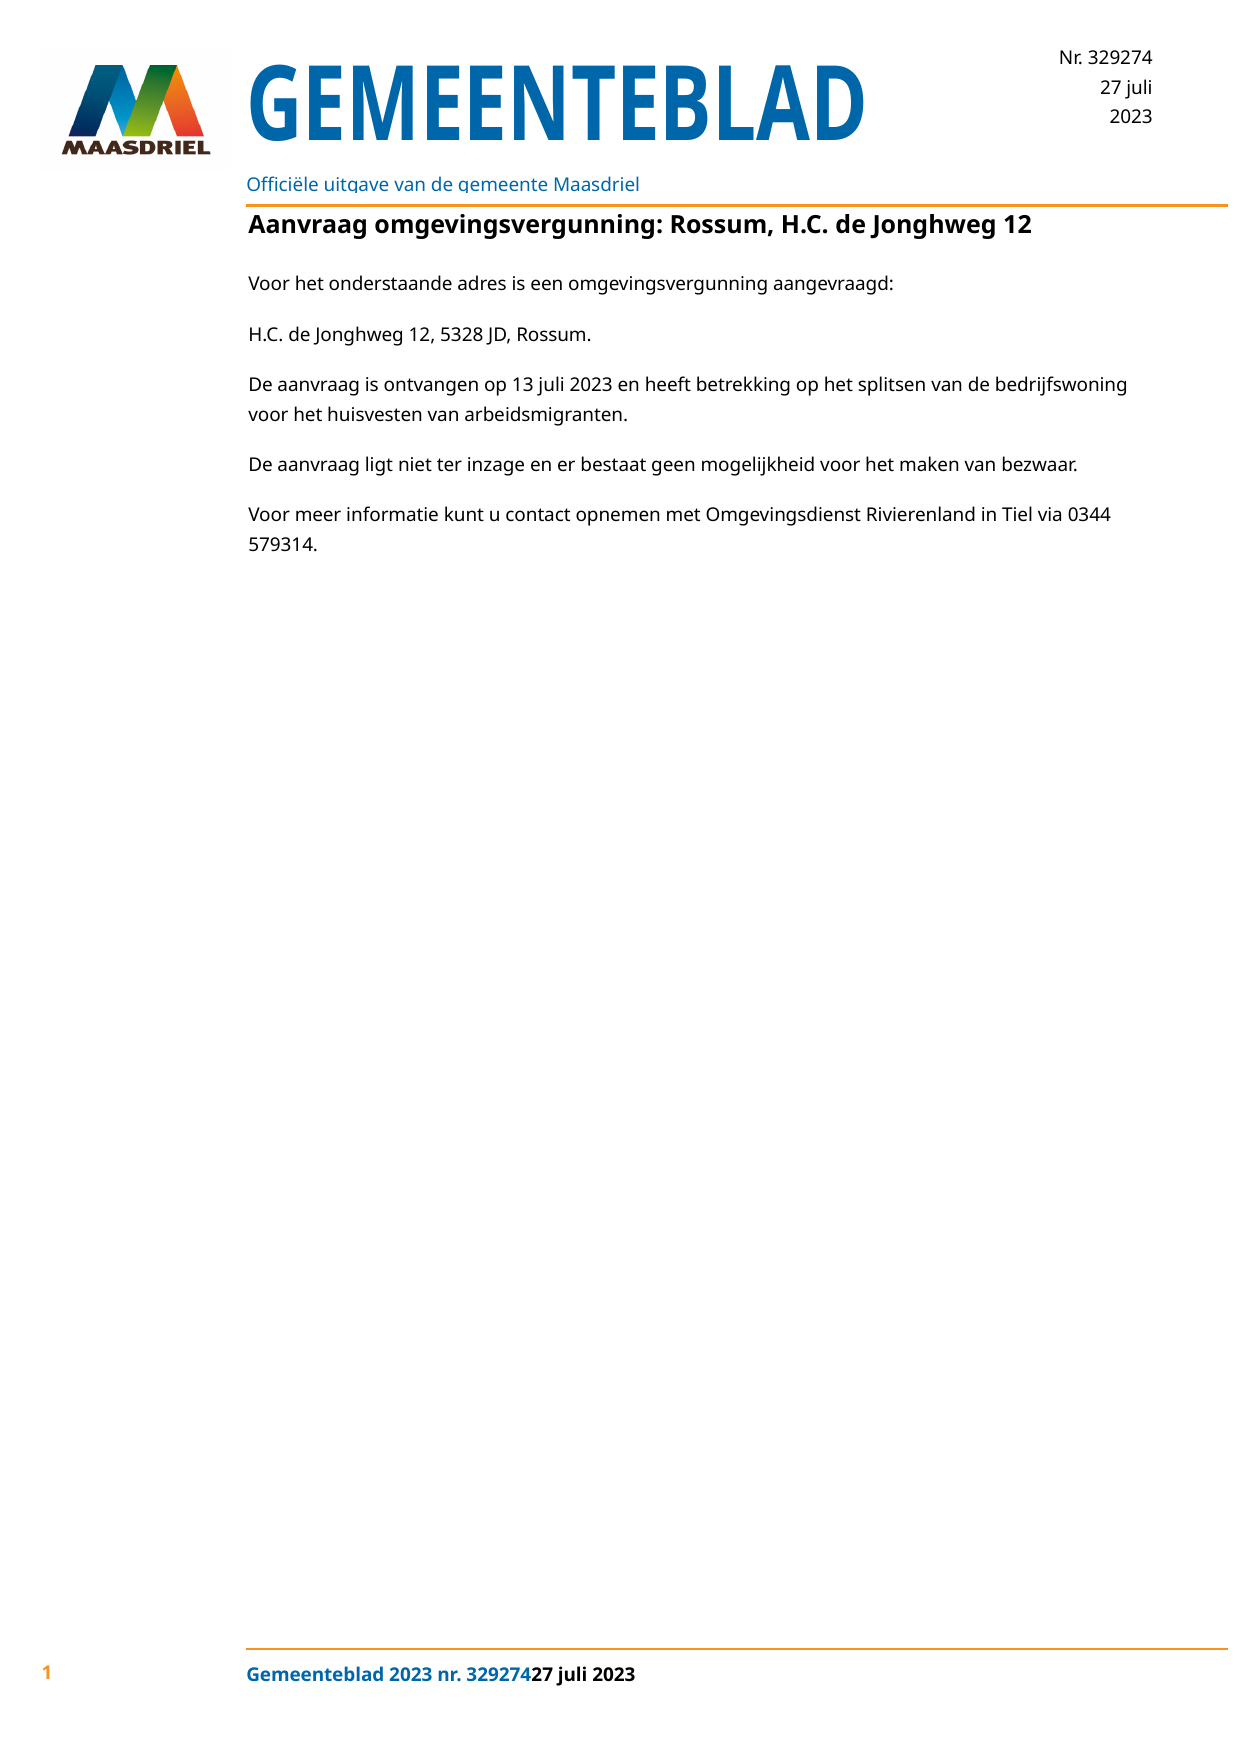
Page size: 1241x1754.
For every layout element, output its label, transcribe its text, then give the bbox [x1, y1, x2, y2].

picture [41, 47, 231, 172]
text Voor meer informatie kunt u contact opnemen met Omgevingsdienst Rivierenland in Tiel via 0344 579314. [248, 502, 1152, 557]
text H.C. de Jonghweg 12, 5328 JD, Rossum. [248, 321, 1152, 346]
text De aanvraag ligt niet ter inzage en er bestaat geen mogelijkheid voor het maken van bezwaar. [248, 451, 1152, 477]
text De aanvraag is ontvangen op 13 juli 2023 en heeft betrekking op het splitsen van de bedrijfswoning voor het huisvesten van arbeidsmigranten. [248, 371, 1152, 426]
text Aanvraag omgevingsvergunning: Rossum, H.C. de Jonghweg 12 [248, 207, 1152, 241]
text Voor het onderstaande adres is een omgevingsvergunning aangevraagd: [248, 270, 1152, 296]
